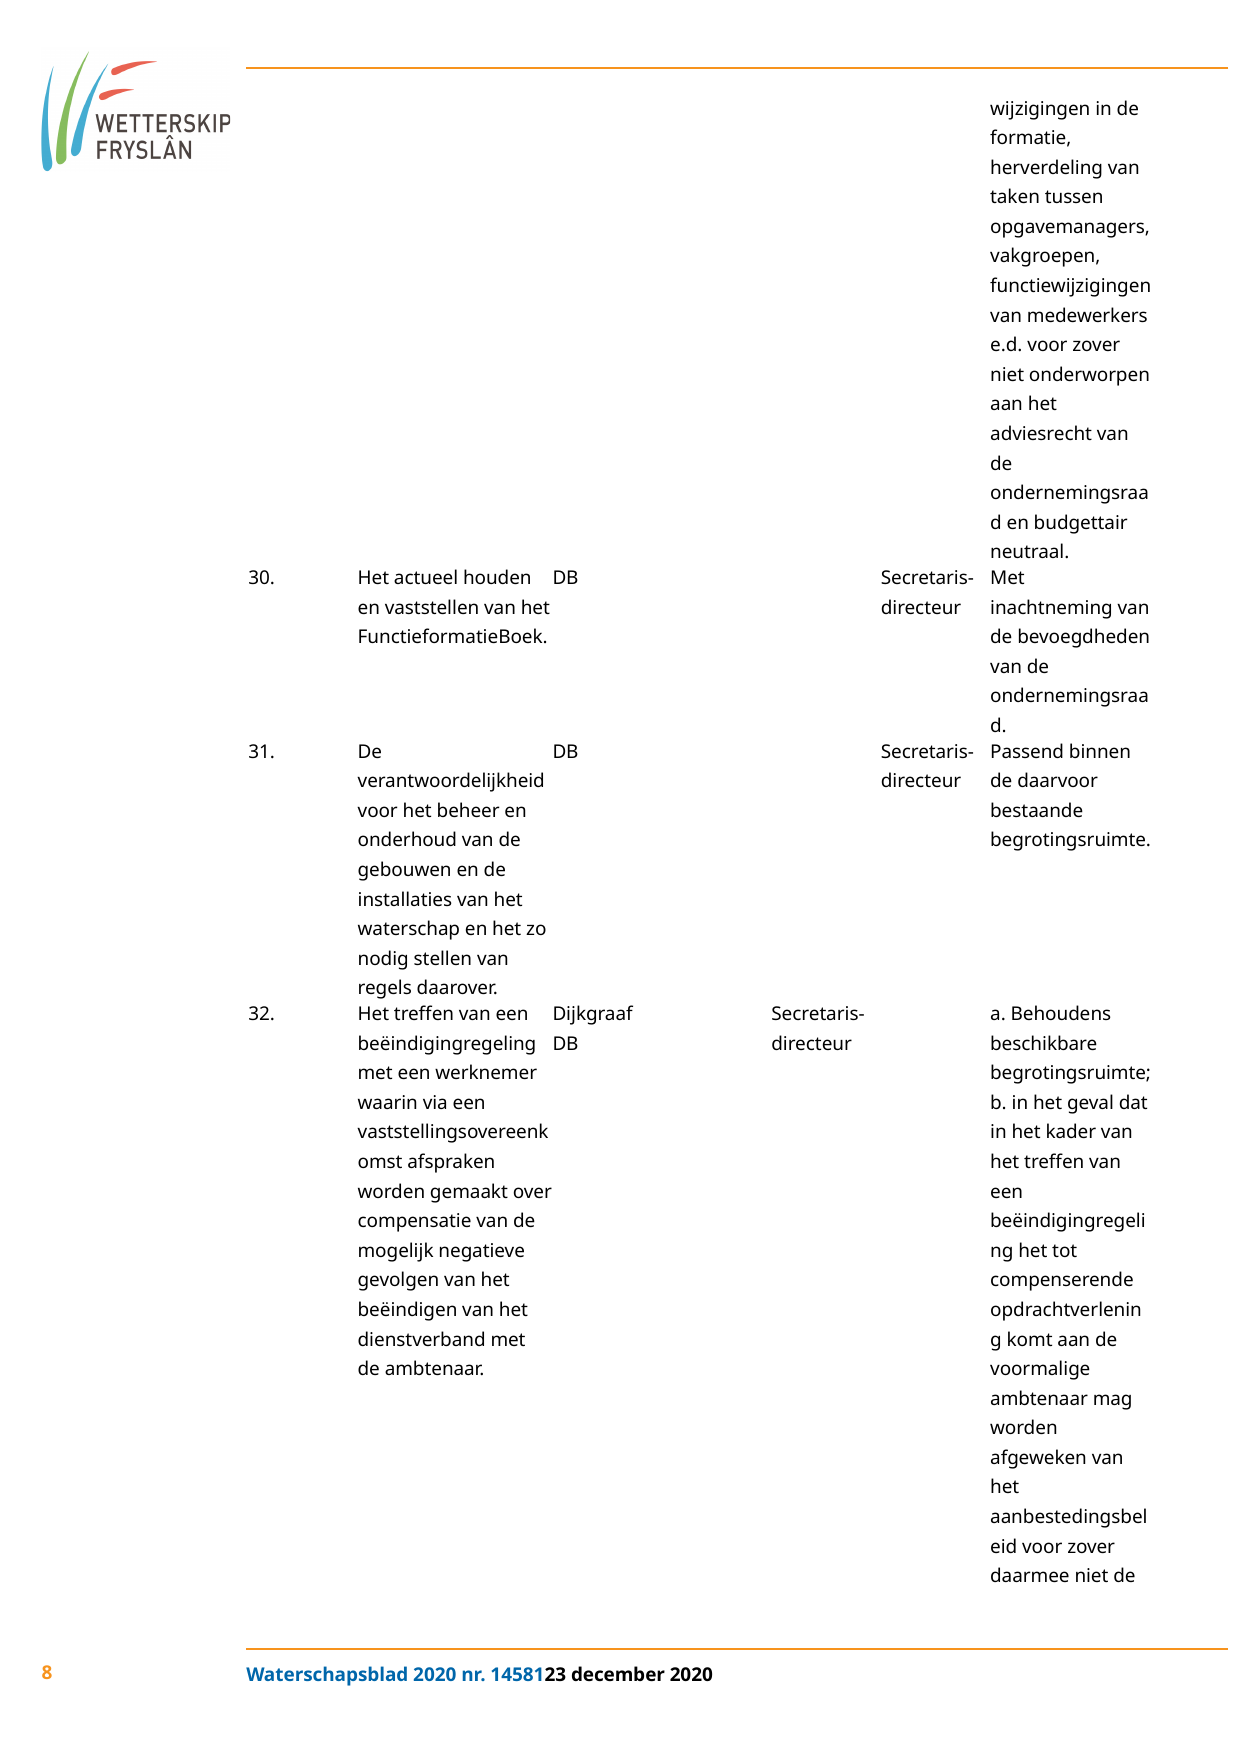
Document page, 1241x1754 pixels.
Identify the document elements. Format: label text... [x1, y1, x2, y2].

table_cell Met inachtneming van de bevoegdheden van de ondernemingsraad. [990, 564, 1152, 738]
table_cell Het treffen van een beëindigingregeling met een werknemer waarin via een vaststellingsovereenkomst afspraken worden gemaakt over compensatie van de mogelijk negatieve gevolgen van het beëindigen van het dienstverband met de ambtenaar. [358, 1000, 552, 1588]
table_cell 30. [248, 564, 357, 738]
table_cell [662, 1000, 771, 1588]
table_cell [662, 738, 771, 1000]
table_cell [662, 564, 771, 738]
table_cell [662, 95, 771, 564]
table_cell Passend binnen de daarvoor bestaande begrotingsruimte. [990, 738, 1152, 1000]
table_cell 31. [248, 738, 357, 1000]
table_cell Secretaris-directeur [881, 738, 990, 1000]
table_cell a. Behoudens beschikbare begrotingsruimte; b. in het geval dat in het kader van het treffen van een beëindigingregeling het tot compenserende opdrachtverlening komt aan de voormalige ambtenaar mag worden afgeweken van het aanbestedingsbeleid voor zover daarmee niet de [990, 1000, 1152, 1588]
picture [41, 47, 231, 172]
table_cell [248, 95, 357, 564]
table_cell [771, 564, 881, 738]
table_cell [552, 95, 662, 564]
table_cell [771, 95, 881, 564]
table_cell [881, 1000, 990, 1588]
table_cell DB [552, 564, 662, 738]
table_cell 32. [248, 1000, 357, 1588]
table_cell Het actueel houden en vaststellen van het FunctieformatieBoek. [358, 564, 552, 738]
table_cell [881, 95, 990, 564]
table_cell Dijkgraaf DB [552, 1000, 662, 1588]
table_cell [771, 738, 881, 1000]
table_cell wijzigingen in de formatie, herverdeling van taken tussen opgavemanagers, vakgroepen, functiewijzigingen van medewerkers e.d. voor zover niet onderworpen aan het adviesrecht van de ondernemingsraad en budgettair neutraal. [990, 95, 1152, 564]
table_cell [358, 95, 552, 564]
table_cell Secretaris-directeur [881, 564, 990, 738]
table_cell Secretaris-directeur [771, 1000, 881, 1588]
table_cell DB [552, 738, 662, 1000]
table_cell De verantwoordelijkheid voor het beheer en onderhoud van de gebouwen en de installaties van het waterschap en het zo nodig stellen van regels daarover. [358, 738, 552, 1000]
